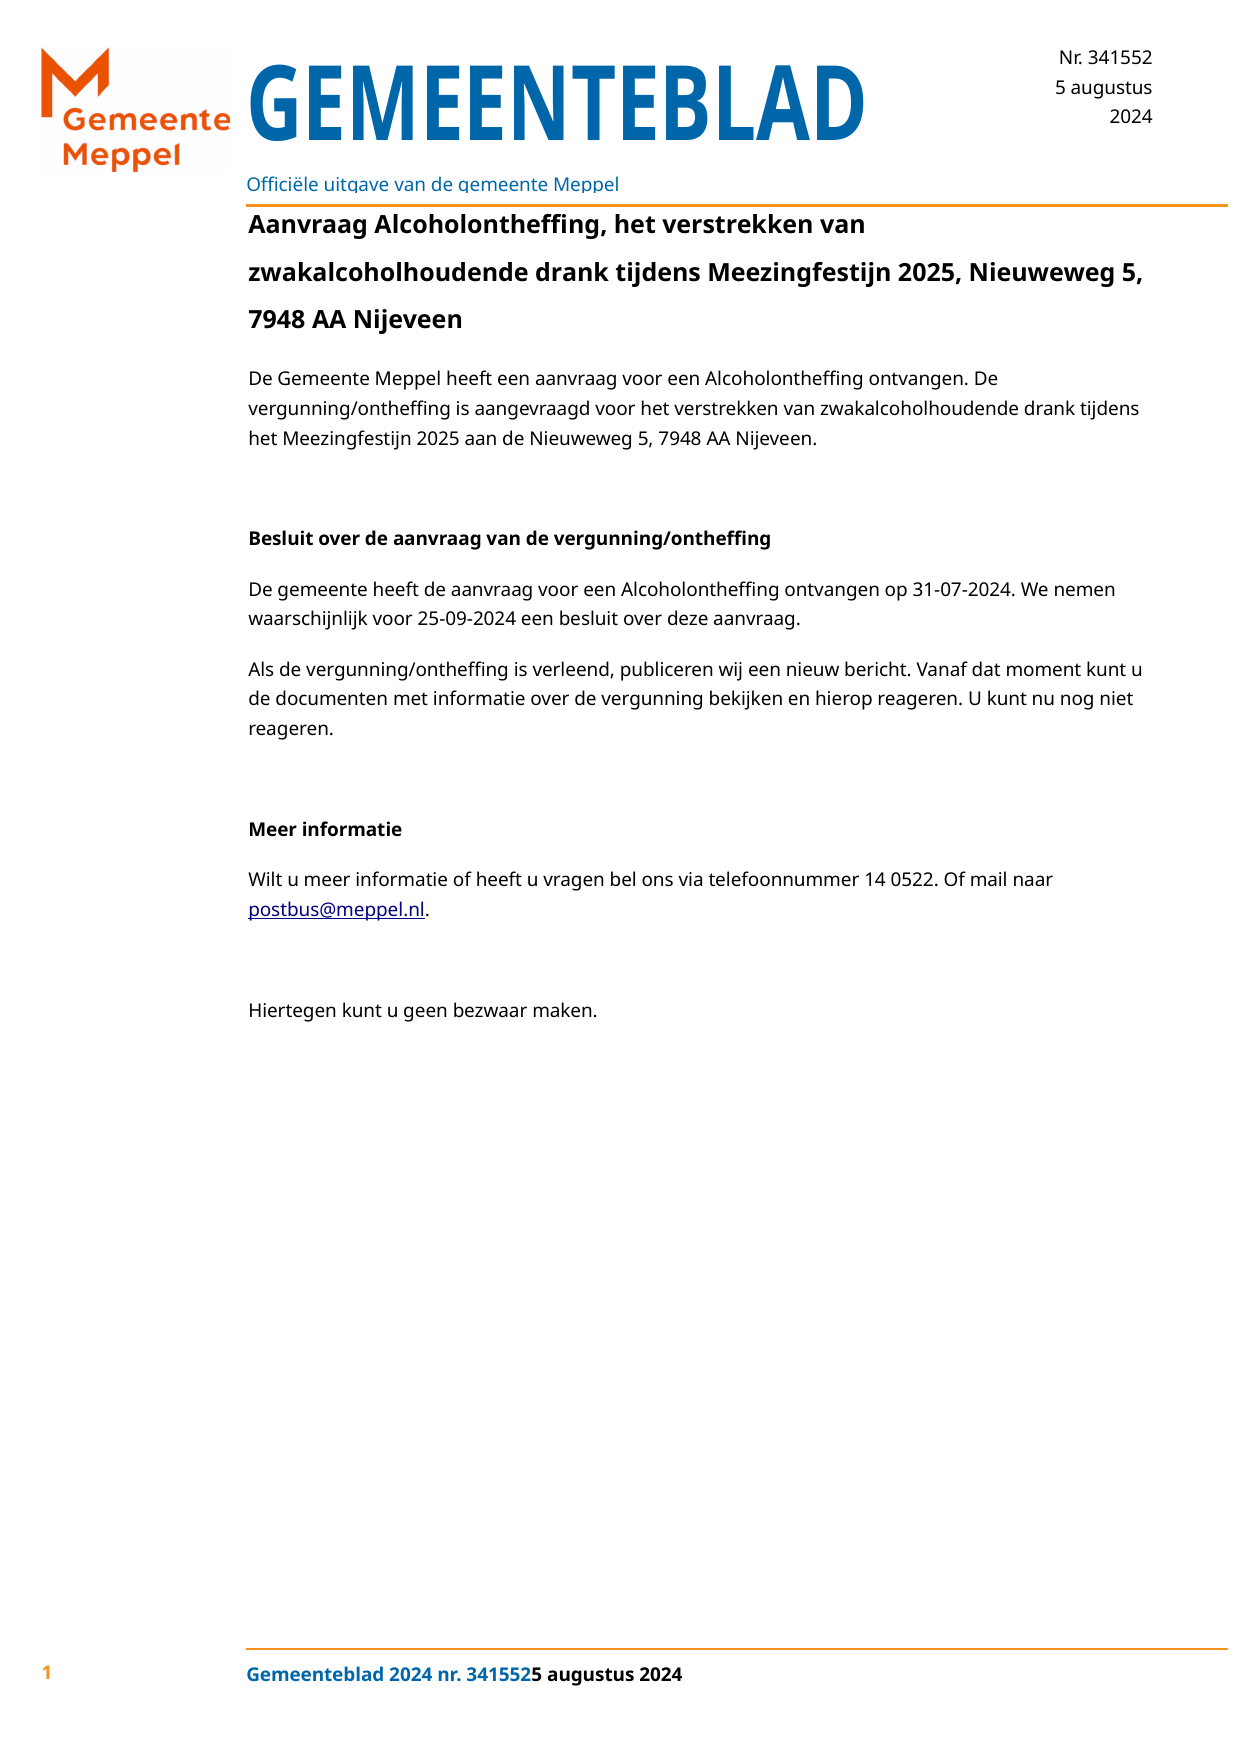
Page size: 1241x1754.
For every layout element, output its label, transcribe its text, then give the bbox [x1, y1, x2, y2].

text De Gemeente Meppel heeft een aanvraag voor een Alcoholontheffing ontvangen. De vergunning/ontheffing is aangevraagd voor het verstrekken van zwakalcoholhoudende drank tijdens het Meezingfestijn 2025 aan de Nieuweweg 5, 7948 AA Nijeveen. [248, 366, 1152, 450]
text Besluit over de aanvraag van de vergunning/ontheffing [248, 526, 1152, 551]
text Meer informatie [248, 816, 1152, 842]
picture [41, 47, 231, 172]
text Wilt u meer informatie of heeft u vragen bel ons via telefoonnummer 14 0522. Of mail naar postbus@meppel.nl. [248, 866, 1152, 922]
text Aanvraag Alcoholontheffing, het verstrekken van zwakalcoholhoudende drank tijdens Meezingfestijn 2025, Nieuweweg 5, 7948 AA Nijeveen [248, 207, 1152, 336]
text De gemeente heeft de aanvraag voor een Alcoholontheffing ontvangen op 31-07-2024. We nemen waarschijnlijk voor 25-09-2024 een besluit over deze aanvraag. [248, 576, 1152, 631]
text Als de vergunning/ontheffing is verleend, publiceren wij een nieuw bericht. Vanaf dat moment kunt u de documenten met informatie over de vergunning bekijken en hierop reageren. U kunt nu nog niet reageren. [248, 656, 1152, 741]
text Hiertegen kunt u geen bezwaar maken. [248, 997, 1152, 1022]
